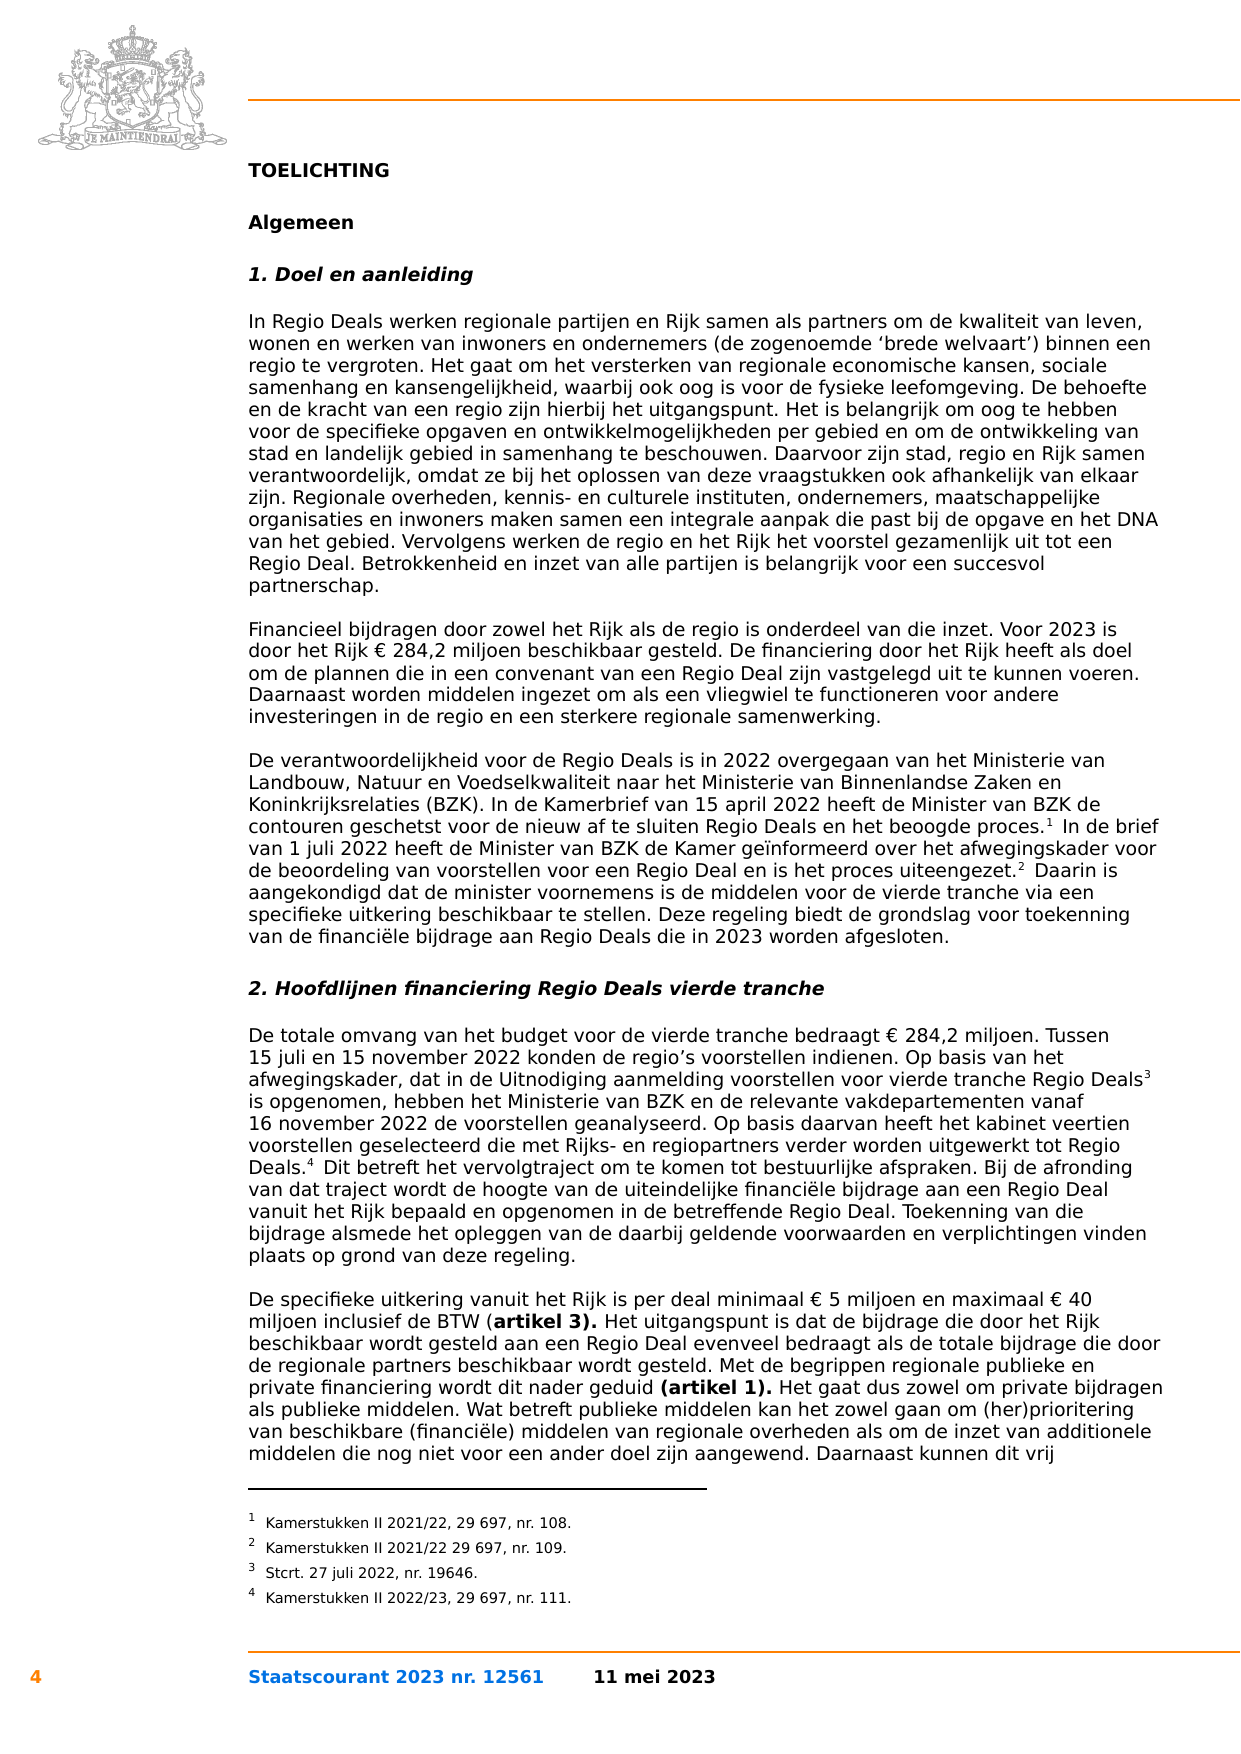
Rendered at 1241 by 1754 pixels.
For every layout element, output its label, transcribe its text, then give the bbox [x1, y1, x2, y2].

subtitle Algemeen [248, 212, 1163, 234]
text Kamerstukken II 2021/22 29 697, nr. 109. [248, 1536, 1163, 1558]
text In Regio Deals werken regionale partijen en Rijk samen als partners om de kwaliteit van leven, wonen en werken van inwoners en ondernemers (de zogenoemde ‘brede welvaart’) binnen een regio te vergroten. Het gaat om het versterken van regionale economische kansen, sociale samenhang en kansengelijkheid, waarbij ook oog is voor de fysieke leefomgeving. De behoefte en de kracht van een regio zijn hierbij het uitgangspunt. Het is belangrijk om oog te hebben voor de specifieke opgaven en ontwikkelmogelijkheden per gebied en om de ontwikkeling van stad en landelijk gebied in samenhang te beschouwen. Daarvoor zijn stad, regio en Rijk samen verantwoordelijk, omdat ze bij het oplossen van deze vraagstukken ook afhankelijk van elkaar zijn. Regionale overheden, kennis- en culturele instituten, ondernemers, maatschappelijke organisaties en inwoners maken samen een integrale aanpak die past bij de opgave en het DNA van het gebied. Vervolgens werken de regio en het Rijk het voorstel gezamenlijk uit tot een Regio Deal. Betrokkenheid en inzet van alle partijen is belangrijk voor een succesvol partnerschap. [248, 311, 1163, 597]
subtitle 2. Hoofdlijnen financiering Regio Deals vierde tranche [248, 978, 1163, 1000]
text De verantwoordelijkheid voor de Regio Deals is in 2022 overgegaan van het Ministerie van Landbouw, Natuur en Voedselkwaliteit naar het Ministerie van Binnenlandse Zaken en Koninkrijksrelaties (BZK). In de Kamerbrief van 15 april 2022 heeft de Minister van BZK de contouren geschetst voor de nieuw af te sluiten Regio Deals en het beoogde proces. In de brief van 1 juli 2022 heeft de Minister van BZK de Kamer geïnformeerd over het afwegingskader voor de beoordeling van voorstellen voor een Regio Deal en is het proces uiteengezet. Daarin is aangekondigd dat de minister voornemens is de middelen voor de vierde tranche via een specifieke uitkering beschikbaar te stellen. Deze regeling biedt de grondslag voor toekenning van de financiële bijdrage aan Regio Deals die in 2023 worden afgesloten. [248, 750, 1163, 948]
text Financieel bijdragen door zowel het Rijk als de regio is onderdeel van die inzet. Voor 2023 is door het Rijk € 284,2 miljoen beschikbaar gesteld. De financiering door het Rijk heeft als doel om de plannen die in een convenant van een Regio Deal zijn vastgelegd uit te kunnen voeren. Daarnaast worden middelen ingezet om als een vliegwiel te functioneren voor andere investeringen in de regio en een sterkere regionale samenwerking. [248, 618, 1163, 728]
text Kamerstukken II 2022/23, 29 697, nr. 111. [248, 1586, 1163, 1608]
picture [38, 25, 227, 150]
text Stcrt. 27 juli 2022, nr. 19646. [248, 1561, 1163, 1583]
subtitle 1. Doel en aanleiding [248, 264, 1163, 286]
subtitle TOELICHTING [248, 160, 1163, 182]
text De specifieke uitkering vanuit het Rijk is per deal minimaal € 5 miljoen en maximaal € 40 miljoen inclusief de BTW (artikel 3). Het uitgangspunt is dat de bijdrage die door het Rijk beschikbaar wordt gesteld aan een Regio Deal evenveel bedraagt als de totale bijdrage die door de regionale partners beschikbaar wordt gesteld. Met de begrippen regionale publieke en private financiering wordt dit nader geduid (artikel 1). Het gaat dus zowel om private bijdragen als publieke middelen. Wat betreft publieke middelen kan het zowel gaan om (her)prioritering van beschikbare (financiële) middelen van regionale overheden als om de inzet van additionele middelen die nog niet voor een ander doel zijn aangewend. Daarnaast kunnen dit vrij [248, 1289, 1163, 1464]
text Kamerstukken II 2021/22, 29 697, nr. 108. [248, 1511, 1163, 1533]
text De totale omvang van het budget voor de vierde tranche bedraagt € 284,2 miljoen. Tussen 15 juli en 15 november 2022 konden de regio’s voorstellen indienen. Op basis van het afwegingskader, dat in de Uitnodiging aanmelding voorstellen voor vierde tranche Regio Deals is opgenomen, hebben het Ministerie van BZK en de relevante vakdepartementen vanaf 16 november 2022 de voorstellen geanalyseerd. Op basis daarvan heeft het kabinet veertien voorstellen geselecteerd die met Rijks- en regiopartners verder worden uitgewerkt tot Regio Deals. Dit betreft het vervolgtraject om te komen tot bestuurlijke afspraken. Bij de afronding van dat traject wordt de hoogte van de uiteindelijke financiële bijdrage aan een Regio Deal vanuit het Rijk bepaald en opgenomen in de betreffende Regio Deal. Toekenning van die bijdrage alsmede het opleggen van de daarbij geldende voorwaarden en verplichtingen vinden plaats op grond van deze regeling. [248, 1025, 1163, 1267]
